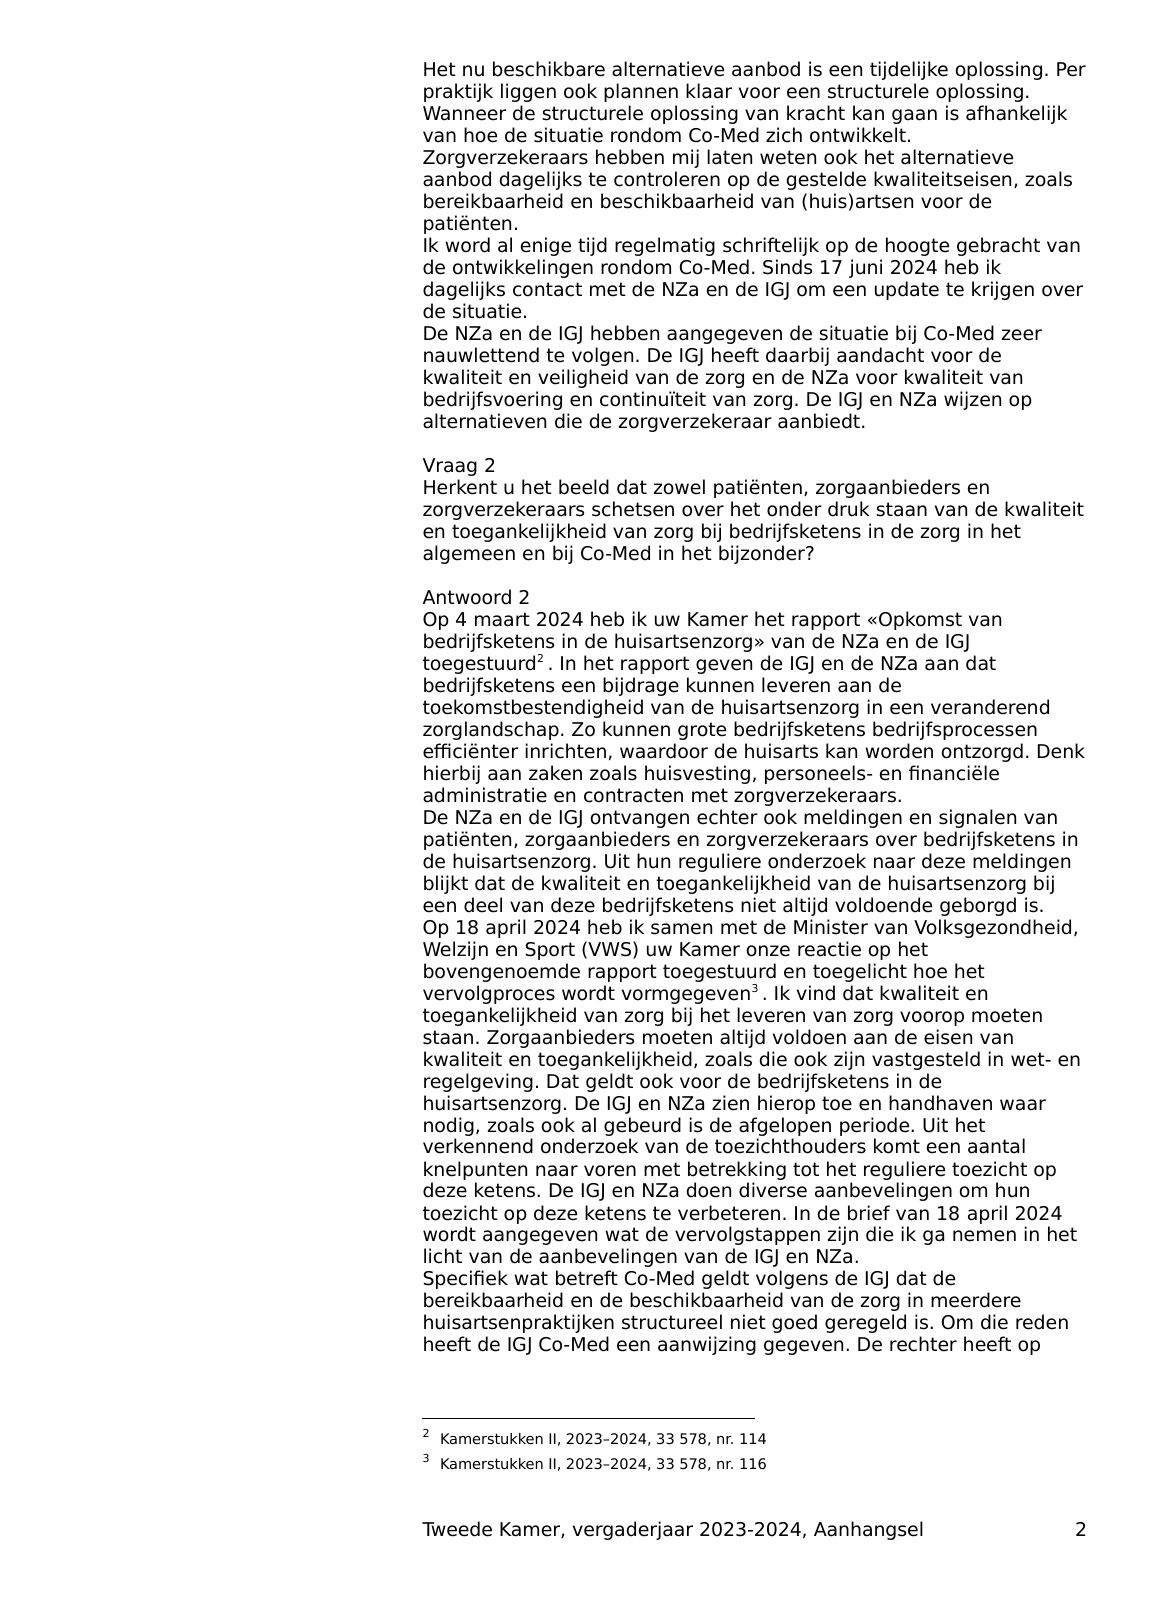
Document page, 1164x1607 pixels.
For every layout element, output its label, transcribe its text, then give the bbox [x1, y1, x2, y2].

text Specifiek wat betreft Co-Med geldt volgens de IGJ dat de bereikbaarheid en de beschikbaarheid van de zorg in meerdere huisartsenpraktijken structureel niet goed geregeld is. Om die reden heeft de IGJ Co-Med een aanwijzing gegeven. De rechter heeft op [422, 1268, 1087, 1356]
text Kamerstukken II, 2023–2024, 33 578, nr. 116 [422, 1452, 1087, 1474]
text Op 4 maart 2024 heb ik uw Kamer het rapport «Opkomst van bedrijfsketens in de huisartsenzorg» van de NZa en de IGJ toegestuurd. In het rapport geven de IGJ en de NZa aan dat bedrijfsketens een bijdrage kunnen leveren aan de toekomstbestendigheid van de huisartsenzorg in een veranderend zorglandschap. Zo kunnen grote bedrijfsketens bedrijfsprocessen efficiënter inrichten, waardoor de huisarts kan worden ontzorgd. Denk hierbij aan zaken zoals huisvesting, personeels- en financiële administratie en contracten met zorgverzekeraars. [422, 609, 1087, 807]
text Antwoord 2 [422, 587, 1087, 609]
text Kamerstukken II, 2023–2024, 33 578, nr. 114 [422, 1427, 1087, 1449]
text De NZa en de IGJ hebben aangegeven de situatie bij Co-Med zeer nauwlettend te volgen. De IGJ heeft daarbij aandacht voor de kwaliteit en veiligheid van de zorg en de NZa voor kwaliteit van bedrijfsvoering en continuïteit van zorg. De IGJ en NZa wijzen op alternatieven die de zorgverzekeraar aanbiedt. [422, 323, 1087, 433]
text Herkent u het beeld dat zowel patiënten, zorgaanbieders en zorgverzekeraars schetsen over het onder druk staan van de kwaliteit en toegankelijkheid van zorg bij bedrijfsketens in de zorg in het algemeen en bij Co-Med in het bijzonder? [422, 477, 1087, 565]
text Zorgverzekeraars hebben mij laten weten ook het alternatieve aanbod dagelijks te controleren op de gestelde kwaliteitseisen, zoals bereikbaarheid en beschikbaarheid van (huis)artsen voor de patiënten. [422, 147, 1087, 235]
text Op 18 april 2024 heb ik samen met de Minister van Volksgezondheid, Welzijn en Sport (VWS) uw Kamer onze reactie op het bovengenoemde rapport toegestuurd en toegelicht hoe het vervolgproces wordt vormgegeven. Ik vind dat kwaliteit en toegankelijkheid van zorg bij het leveren van zorg voorop moeten staan. Zorgaanbieders moeten altijd voldoen aan de eisen van kwaliteit en toegankelijkheid, zoals die ook zijn vastgesteld in wet- en regelgeving. Dat geldt ook voor de bedrijfsketens in de huisartsenzorg. De IGJ en NZa zien hierop toe en handhaven waar nodig, zoals ook al gebeurd is de afgelopen periode. Uit het verkennend onderzoek van de toezichthouders komt een aantal knelpunten naar voren met betrekking tot het reguliere toezicht op deze ketens. De IGJ en NZa doen diverse aanbevelingen om hun toezicht op deze ketens te verbeteren. In de brief van 18 april 2024 wordt aangegeven wat de vervolgstappen zijn die ik ga nemen in het licht van de aanbevelingen van de IGJ en NZa. [422, 917, 1087, 1268]
text Ik word al enige tijd regelmatig schriftelijk op de hoogte gebracht van de ontwikkelingen rondom Co-Med. Sinds 17 juni 2024 heb ik dagelijks contact met de NZa en de IGJ om een update te krijgen over de situatie. [422, 235, 1087, 323]
text Het nu beschikbare alternatieve aanbod is een tijdelijke oplossing. Per praktijk liggen ook plannen klaar voor een structurele oplossing. Wanneer de structurele oplossing van kracht kan gaan is afhankelijk van hoe de situatie rondom Co-Med zich ontwikkelt. [422, 59, 1087, 147]
text De NZa en de IGJ ontvangen echter ook meldingen en signalen van patiënten, zorgaanbieders en zorgverzekeraars over bedrijfsketens in de huisartsenzorg. Uit hun reguliere onderzoek naar deze meldingen blijkt dat de kwaliteit en toegankelijkheid van de huisartsenzorg bij een deel van deze bedrijfsketens niet altijd voldoende geborgd is. [422, 807, 1087, 917]
text Vraag 2 [422, 455, 1087, 477]
